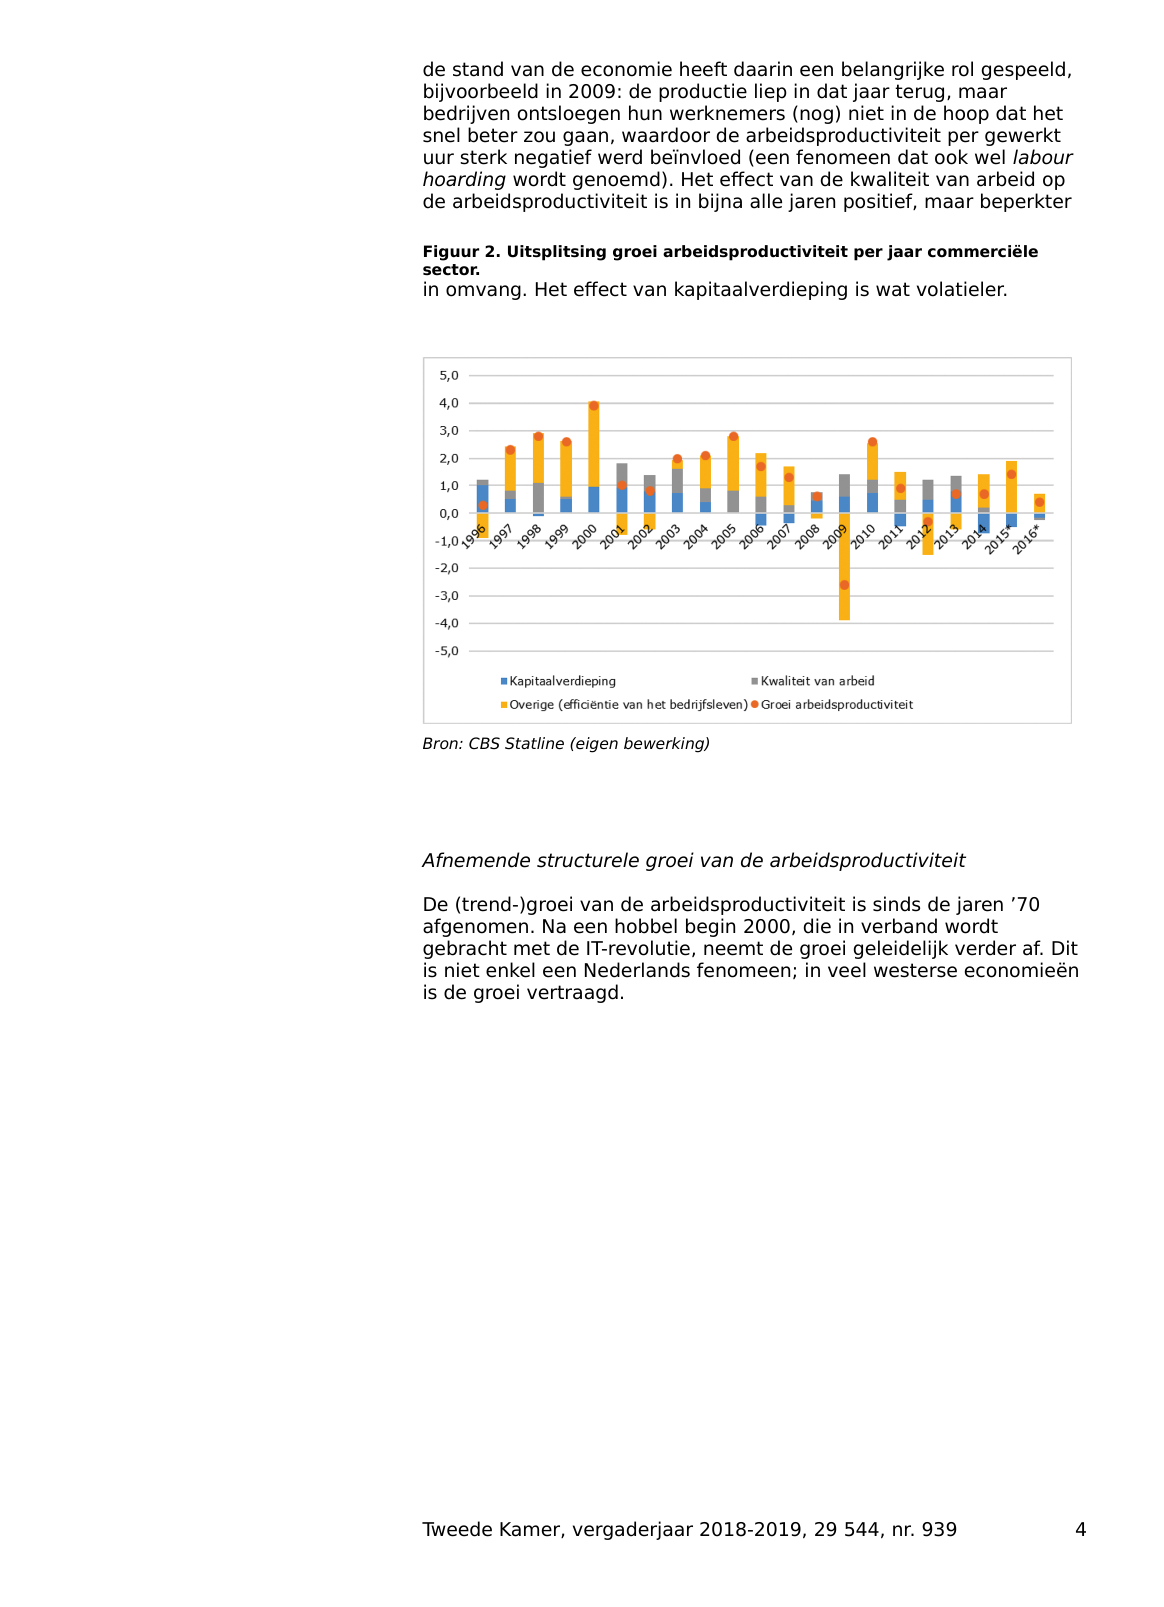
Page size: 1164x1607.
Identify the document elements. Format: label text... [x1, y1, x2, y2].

text de stand van de economie heeft daarin een belangrijke rol gespeeld, bijvoorbeeld in 2009: de productie liep in dat jaar terug, maar bedrijven ontsloegen hun werknemers (nog) niet in de hoop dat het snel beter zou gaan, waardoor de arbeidsproductiviteit per gewerkt uur sterk negatief werd beïnvloed (een fenomeen dat ook wel labour hoarding wordt genoemd). Het effect van de kwaliteit van arbeid op de arbeidsproductiviteit is in bijna alle jaren positief, maar beperkter in omvang. Het effect van kapitaalverdieping is wat volatieler. [422, 59, 1087, 301]
text Bron: CBS Statline (eigen bewerking) [422, 735, 1072, 753]
picture [422, 357, 1072, 724]
text De (trend-)groei van de arbeidsproductiviteit is sinds de jaren ’70 afgenomen. Na een hobbel begin 2000, die in verband wordt gebracht met de IT-revolutie, neemt de groei geleidelijk verder af. Dit is niet enkel een Nederlands fenomeen; in veel westerse economieën is de groei vertraagd. [422, 894, 1087, 1004]
subtitle Afnemende structurele groei van de arbeidsproductiviteit [422, 850, 1087, 872]
text Figuur 2. Uitsplitsing groei arbeidsproductiviteit per jaar commerciële sector. [422, 243, 1072, 279]
